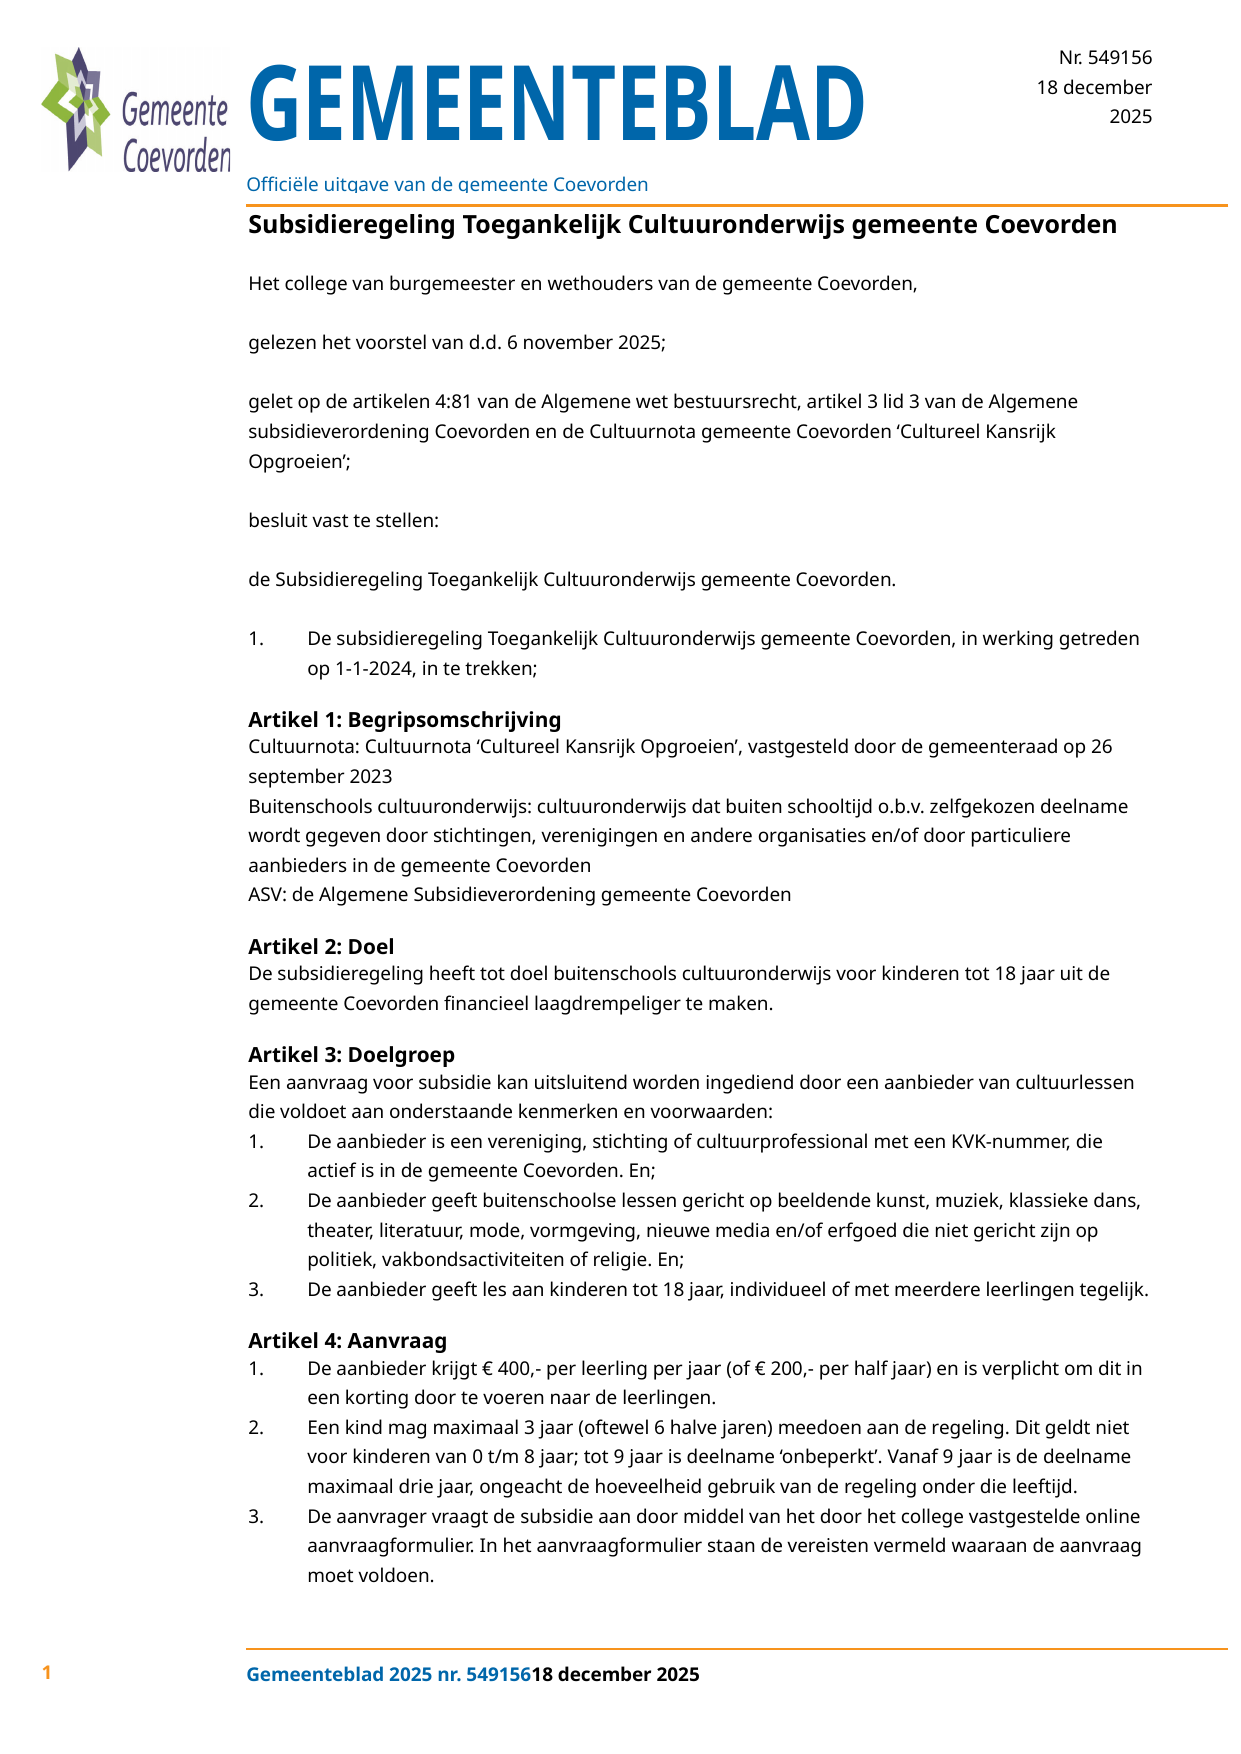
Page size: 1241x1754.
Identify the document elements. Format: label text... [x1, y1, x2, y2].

text besluit vast te stellen: [248, 507, 1152, 533]
list De subsidieregeling Toegankelijk Cultuuronderwijs gemeente Coevorden, in werking getreden op 1-1-2024, in te trekken; [248, 625, 1152, 681]
text Artikel 2: Doel [248, 932, 1152, 961]
text ASV: de Algemene Subsidieverordening gemeente Coevorden [248, 882, 1152, 907]
text gelezen het voorstel van d.d. 6 november 2025; [248, 329, 1152, 355]
list Een kind mag maximaal 3 jaar (oftewel 6 halve jaren) meedoen aan de regeling. Dit geldt niet voor kinderen van 0 t/m 8 jaar; tot 9 jaar is deelname ‘onbeperkt’. Vanaf 9 jaar is de deelname maximaal drie jaar, ongeacht de hoeveelheid gebruik van de regeling onder die leeftijd. [248, 1414, 1152, 1499]
text Artikel 4: Aanvraag [248, 1326, 1152, 1355]
list De aanvrager vraagt de subsidie aan door middel van het door het college vastgestelde online aanvraagformulier. In het aanvraagformulier staan de vereisten vermeld waaraan de aanvraag moet voldoen. [248, 1503, 1152, 1588]
text Artikel 1: Begripsomschrijving [248, 705, 1152, 734]
text Een aanvraag voor subsidie kan uitsluitend worden ingediend door een aanbieder van cultuurlessen die voldoet aan onderstaande kenmerken en voorwaarden: [248, 1069, 1152, 1124]
list De aanbieder geeft buitenschoolse lessen gericht op beeldende kunst, muziek, klassieke dans, theater, literatuur, mode, vormgeving, nieuwe media en/of erfgoed die niet gericht zijn op politiek, vakbondsactiviteiten of religie. En; [248, 1187, 1152, 1272]
text Subsidieregeling Toegankelijk Cultuuronderwijs gemeente Coevorden [248, 207, 1152, 241]
text Het college van burgemeester en wethouders van de gemeente Coevorden, [248, 270, 1152, 296]
text Buitenschools cultuuronderwijs: cultuuronderwijs dat buiten schooltijd o.b.v. zelfgekozen deelname wordt gegeven door stichtingen, verenigingen en andere organisaties en/of door particuliere aanbieders in de gemeente Coevorden [248, 793, 1152, 878]
list De aanbieder is een vereniging, stichting of cultuurprofessional met een KVK-nummer, die actief is in de gemeente Coevorden. En; [248, 1128, 1152, 1183]
text De subsidieregeling heeft tot doel buitenschools cultuuronderwijs voor kinderen tot 18 jaar uit de gemeente Coevorden financieel laagdrempeliger te maken. [248, 961, 1152, 1016]
text gelet op de artikelen 4:81 van de Algemene wet bestuursrecht, artikel 3 lid 3 van de Algemene subsidieverordening Coevorden en de Cultuurnota gemeente Coevorden ‘Cultureel Kansrijk Opgroeien’; [248, 389, 1152, 473]
list De aanbieder geeft les aan kinderen tot 18 jaar, individueel of met meerdere leerlingen tegelijk. [248, 1276, 1152, 1302]
text Artikel 3: Doelgroep [248, 1041, 1152, 1069]
text de Subsidieregeling Toegankelijk Cultuuronderwijs gemeente Coevorden. [248, 566, 1152, 592]
picture [41, 47, 231, 172]
text Cultuurnota: Cultuurnota ‘Cultureel Kansrijk Opgroeien’, vastgesteld door de gemeenteraad op 26 september 2023 [248, 734, 1152, 789]
list De aanbieder krijgt € 400,- per leerling per jaar (of € 200,- per half jaar) en is verplicht om dit in een korting door te voeren naar de leerlingen. [248, 1355, 1152, 1410]
